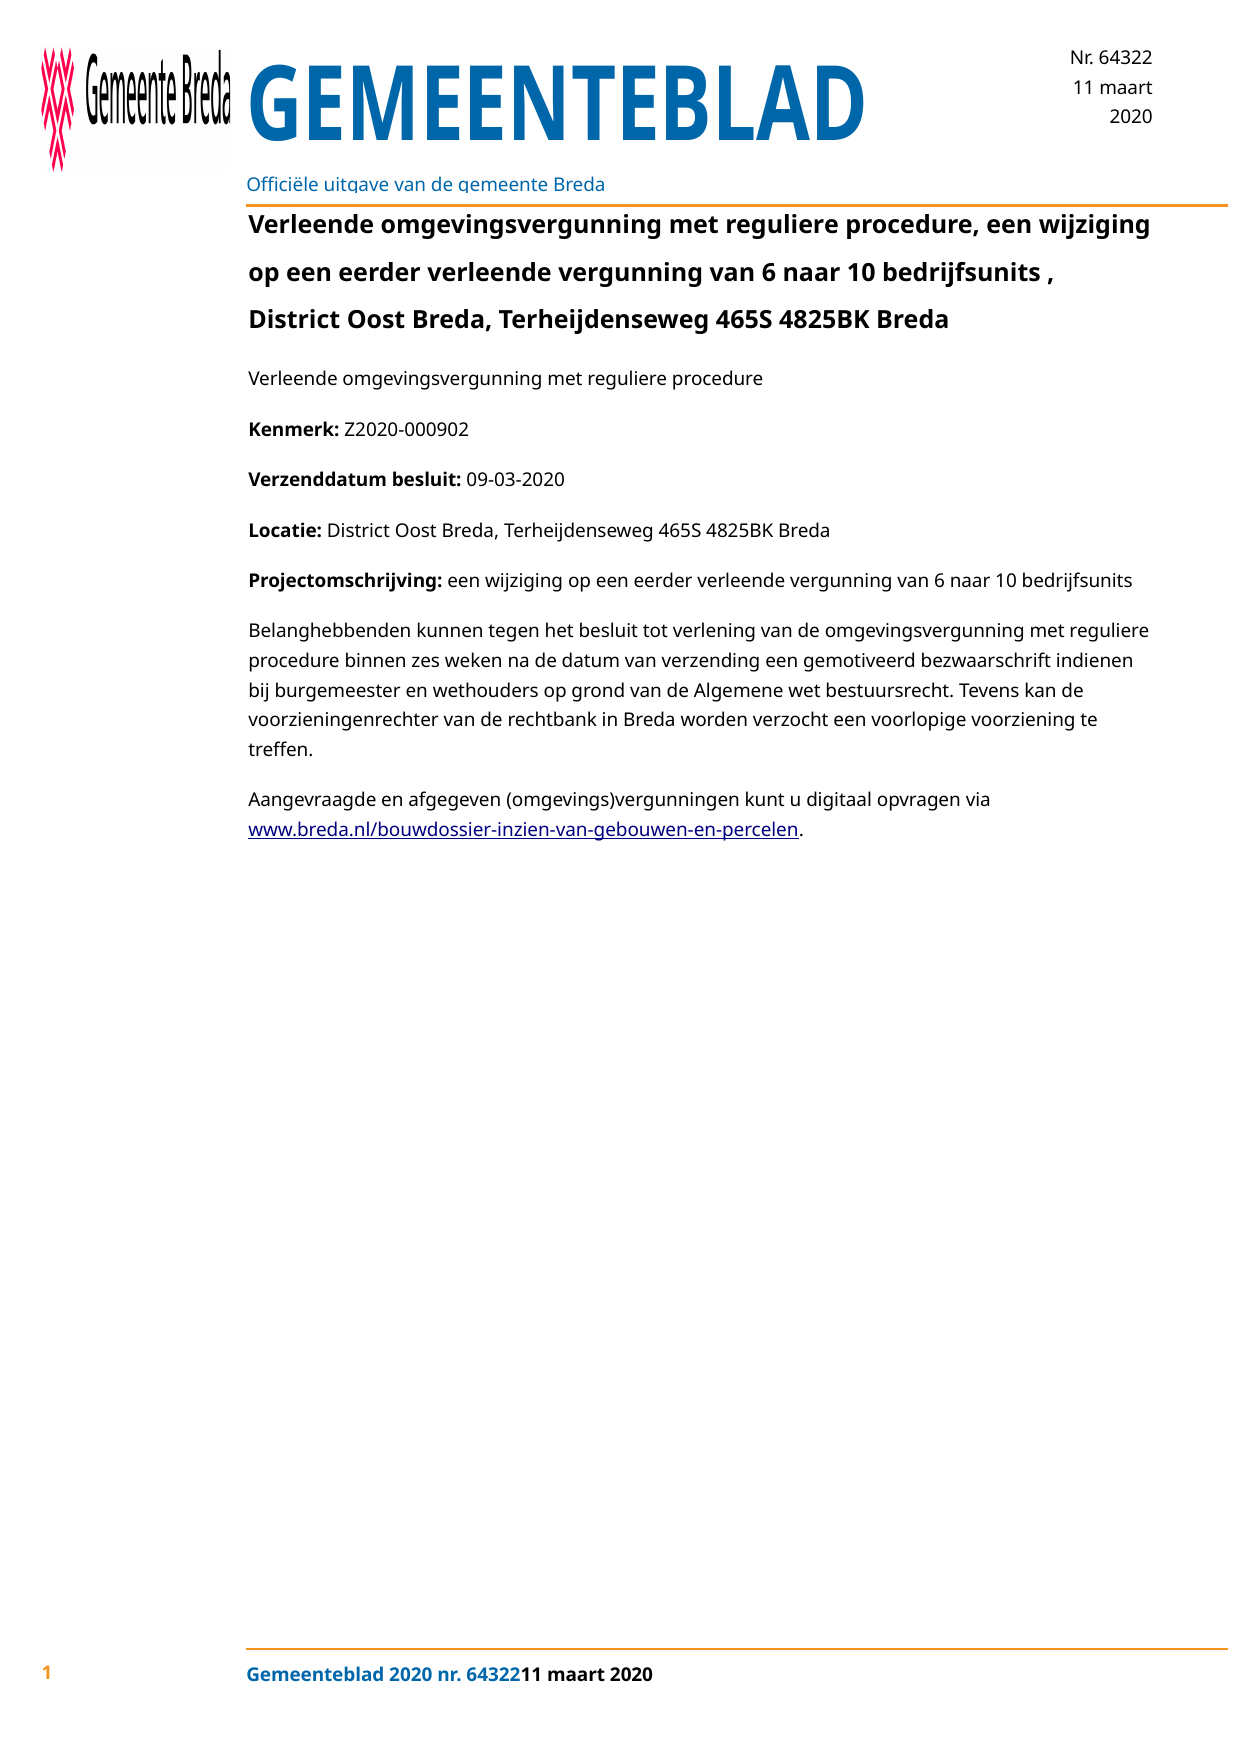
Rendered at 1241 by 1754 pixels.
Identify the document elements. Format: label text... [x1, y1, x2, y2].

picture [41, 47, 231, 172]
text Verzenddatum besluit: 09-03-2020 [248, 466, 1152, 492]
text Locatie: District Oost Breda, Terheijdenseweg 465S 4825BK Breda [248, 517, 1152, 542]
text Verleende omgevingsvergunning met reguliere procedure [248, 366, 1152, 391]
text Belanghebbenden kunnen tegen het besluit tot verlening van de omgevingsvergunning met reguliere procedure binnen zes weken na de datum van verzending een gemotiveerd bezwaarschrift indienen bij burgemeester en wethouders op grond van de Algemene wet bestuursrecht. Tevens kan de voorzieningenrechter van de rechtbank in Breda worden verzocht een voorlopige voorziening te treffen. [248, 618, 1152, 762]
text Projectomschrijving: een wijziging op een eerder verleende vergunning van 6 naar 10 bedrijfsunits [248, 567, 1152, 593]
text Aangevraagde en afgegeven (omgevings)vergunningen kunt u digitaal opvragen via www.breda.nl/bouwdossier-inzien-van-gebouwen-en-percelen. [248, 786, 1152, 842]
text Verleende omgevingsvergunning met reguliere procedure, een wijziging op een eerder verleende vergunning van 6 naar 10 bedrijfsunits , District Oost Breda, Terheijdenseweg 465S 4825BK Breda [248, 207, 1152, 336]
text Kenmerk: Z2020-000902 [248, 416, 1152, 442]
